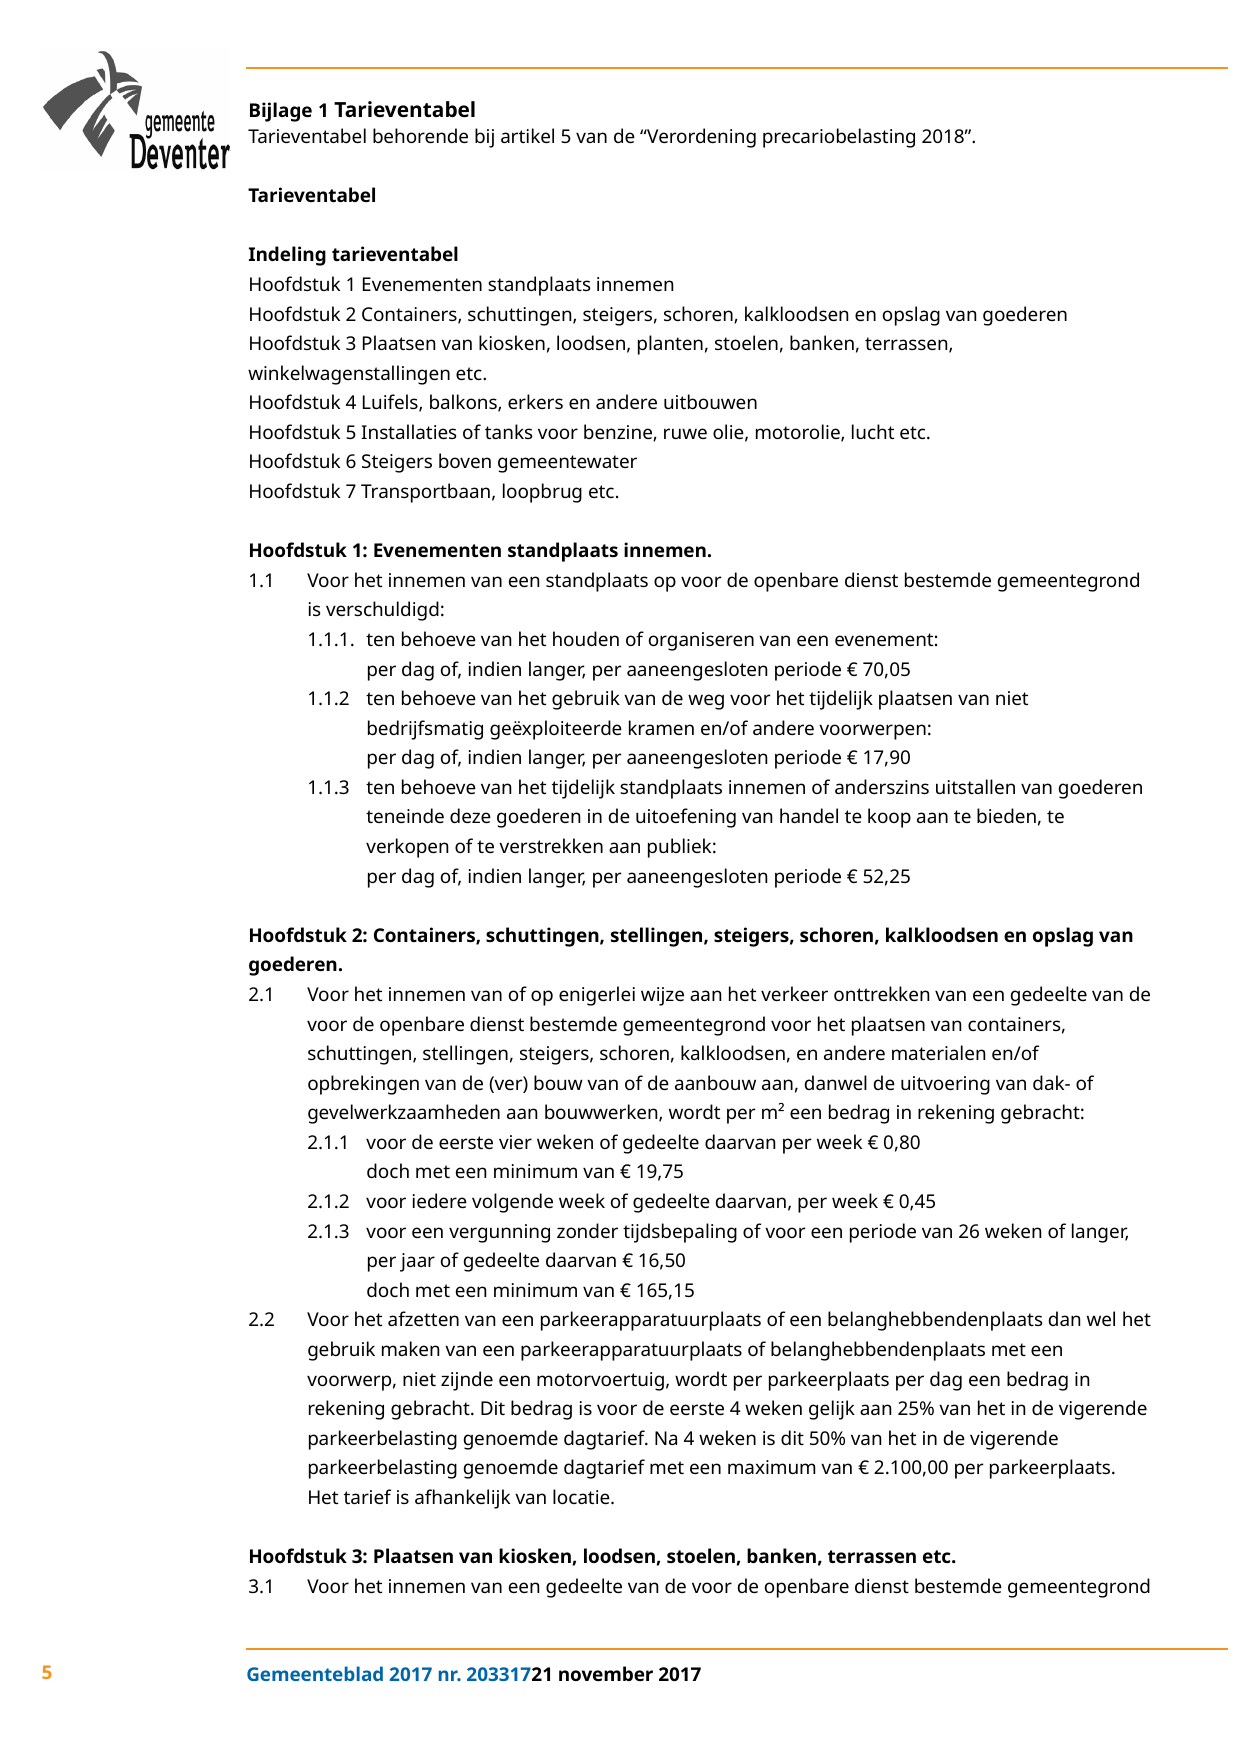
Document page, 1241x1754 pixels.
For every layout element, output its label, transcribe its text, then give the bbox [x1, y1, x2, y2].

list per dag of, indien langer, per aaneengesloten periode € 17,90 [307, 744, 1152, 770]
list Voor het innemen van of op enigerlei wijze aan het verkeer onttrekken van een gedeelte van de voor de openbare dienst bestemde gemeentegrond voor het plaatsen van containers, schuttingen, stellingen, steigers, schoren, kalkloodsen, en andere materialen en/of opbrekingen van de (ver) bouw van of de aanbouw aan, danwel de uitvoering van dak- of gevelwerkzaamheden aan bouwwerken, wordt per m² een bedrag in rekening gebracht: [248, 981, 1152, 1125]
text Hoofdstuk 2 Containers, schuttingen, steigers, schoren, kalkloodsen en opslag van goederen [248, 301, 1152, 327]
picture [41, 47, 231, 172]
text Hoofdstuk 3: Plaatsen van kiosken, loodsen, stoelen, banken, terrassen etc. [248, 1543, 1152, 1569]
list ten behoeve van het gebruik van de weg voor het tijdelijk plaatsen van niet bedrijfsmatig geëxploiteerde kramen en/of andere voorwerpen: [307, 685, 1152, 741]
text Tarieventabel [248, 182, 1152, 208]
text Hoofdstuk 5 Installaties of tanks voor benzine, ruwe olie, motorolie, lucht etc. [248, 419, 1152, 445]
list Voor het innemen van een gedeelte van de voor de openbare dienst bestemde gemeentegrond [248, 1573, 1152, 1599]
list voor een vergunning zonder tijdsbepaling of voor een periode van 26 weken of langer, per jaar of gedeelte daarvan € 16,50 [307, 1218, 1152, 1273]
text Bijlage 1 Tarieventabel [248, 95, 1152, 123]
list per dag of, indien langer, per aaneengesloten periode € 70,05 [307, 656, 1152, 682]
list ten behoeve van het houden of organiseren van een evenement: [307, 626, 1152, 652]
list doch met een minimum van € 19,75 [307, 1159, 1152, 1184]
text Indeling tarieventabel [248, 242, 1152, 267]
list ten behoeve van het tijdelijk standplaats innemen of anderszins uitstallen van goederen teneinde deze goederen in de uitoefening van handel te koop aan te bieden, te verkopen of te verstrekken aan publiek: [307, 774, 1152, 859]
list Voor het innemen van een standplaats op voor de openbare dienst bestemde gemeentegrond is verschuldigd: [248, 567, 1152, 622]
text Hoofdstuk 1: Evenementen standplaats innemen. [248, 537, 1152, 563]
list Voor het afzetten van een parkeerapparatuurplaats of een belanghebbendenplaats dan wel het gebruik maken van een parkeerapparatuurplaats of belanghebbendenplaats met een voorwerp, niet zijnde een motorvoertuig, wordt per parkeerplaats per dag een bedrag in rekening gebracht. Dit bedrag is voor de eerste 4 weken gelijk aan 25% van het in de vigerende parkeerbelasting genoemde dagtarief. Na 4 weken is dit 50% van het in de vigerende parkeerbelasting genoemde dagtarief met een maximum van € 2.100,00 per parkeerplaats. Het tarief is afhankelijk van locatie. [248, 1307, 1152, 1510]
text Hoofdstuk 7 Transportbaan, loopbrug etc. [248, 478, 1152, 504]
text Hoofdstuk 4 Luifels, balkons, erkers en andere uitbouwen [248, 389, 1152, 415]
list doch met een minimum van € 165,15 [307, 1277, 1152, 1303]
list voor de eerste vier weken of gedeelte daarvan per week € 0,80 [307, 1129, 1152, 1155]
text Hoofdstuk 1 Evenementen standplaats innemen [248, 271, 1152, 297]
text Hoofdstuk 3 Plaatsen van kiosken, loodsen, planten, stoelen, banken, terrassen, winkelwagenstallingen etc. [248, 330, 1152, 386]
list per dag of, indien langer, per aaneengesloten periode € 52,25 [307, 863, 1152, 889]
text Hoofdstuk 6 Steigers boven gemeentewater [248, 449, 1152, 474]
text Hoofdstuk 2: Containers, schuttingen, stellingen, steigers, schoren, kalkloodsen en opslag van goederen. [248, 922, 1152, 977]
text Tarieventabel behorende bij artikel 5 van de “Verordening precariobelasting 2018”. [248, 123, 1152, 149]
list voor iedere volgende week of gedeelte daarvan, per week € 0,45 [307, 1188, 1152, 1214]
